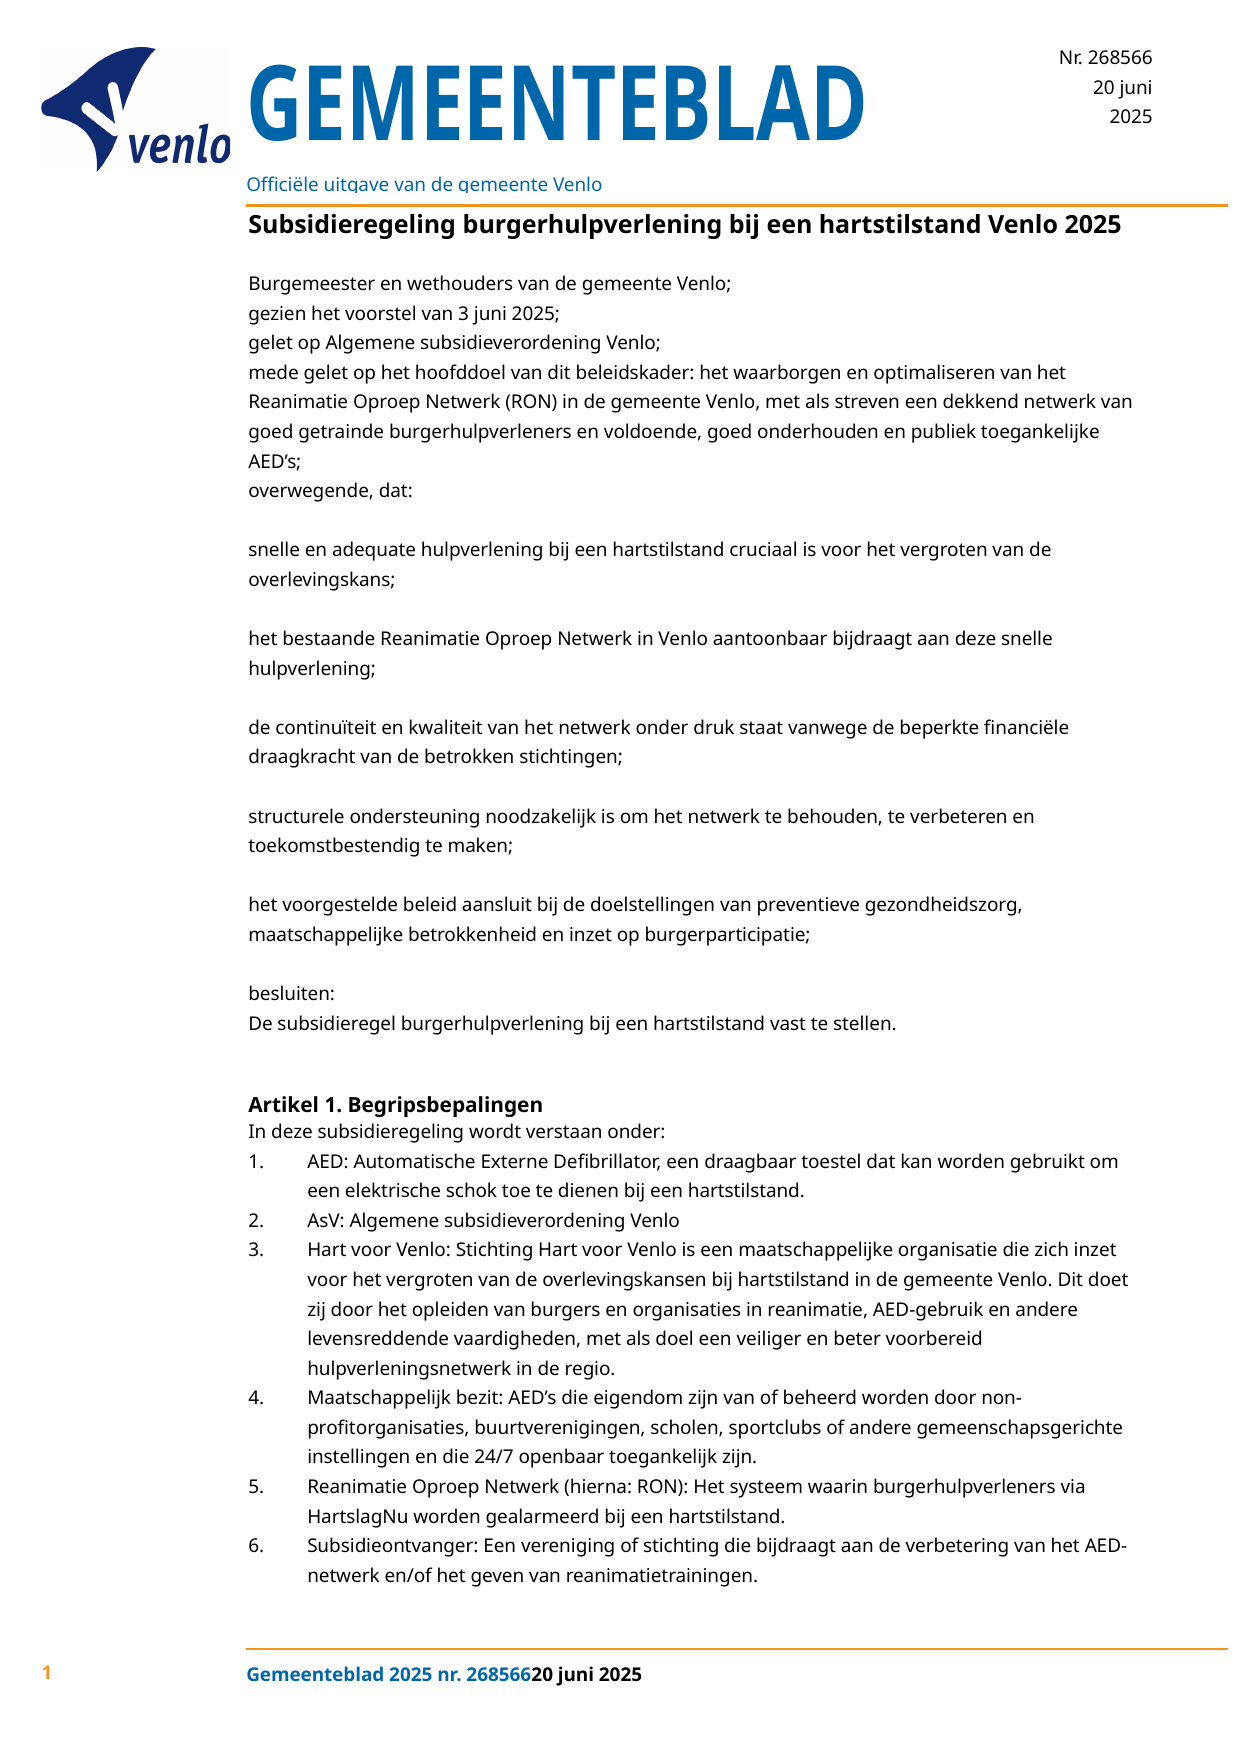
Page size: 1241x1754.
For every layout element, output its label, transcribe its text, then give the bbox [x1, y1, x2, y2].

text snelle en adequate hulpverlening bij een hartstilstand cruciaal is voor het vergroten van de overlevingskans; [248, 537, 1152, 592]
text mede gelet op het hoofddoel van dit beleidskader: het waarborgen en optimaliseren van het Reanimatie Oproep Netwerk (RON) in de gemeente Venlo, met als streven een dekkend netwerk van goed getrainde burgerhulpverleners en voldoende, goed onderhouden en publiek toegankelijke AED’s; [248, 359, 1152, 473]
text Burgemeester en wethouders van de gemeente Venlo; [248, 270, 1152, 296]
list Subsidieontvanger: Een vereniging of stichting die bijdraagt aan de verbetering van het AED-netwerk en/of het geven van reanimatietrainingen. [248, 1532, 1152, 1588]
text De subsidieregel burgerhulpverlening bij een hartstilstand vast te stellen. [248, 1010, 1152, 1036]
text het bestaande Reanimatie Oproep Netwerk in Venlo aantoonbaar bijdraagt aan deze snelle hulpverlening; [248, 625, 1152, 681]
text Artikel 1. Begripsbepalingen [248, 1090, 1152, 1118]
text gelet op Algemene subsidieverordening Venlo; [248, 329, 1152, 355]
list Hart voor Venlo: Stichting Hart voor Venlo is een maatschappelijke organisatie die zich inzet voor het vergroten van de overlevingskansen bij hartstilstand in de gemeente Venlo. Dit doet zij door het opleiden van burgers en organisaties in reanimatie, AED-gebruik en andere levensreddende vaardigheden, met als doel een veiliger en beter voorbereid hulpverleningsnetwerk in de regio. [248, 1237, 1152, 1381]
list Reanimatie Oproep Netwerk (hierna: RON): Het systeem waarin burgerhulpverleners via HartslagNu worden gealarmeerd bij een hartstilstand. [248, 1473, 1152, 1529]
list AED: Automatische Externe Defibrillator, een draagbaar toestel dat kan worden gebruikt om een elektrische schok toe te dienen bij een hartstilstand. [248, 1148, 1152, 1203]
text In deze subsidieregeling wordt verstaan onder: [248, 1118, 1152, 1144]
text besluiten: [248, 980, 1152, 1006]
text Subsidieregeling burgerhulpverlening bij een hartstilstand Venlo 2025 [248, 207, 1152, 241]
list Maatschappelijk bezit: AED’s die eigendom zijn van of beheerd worden door non-profitorganisaties, buurtverenigingen, scholen, sportclubs of andere gemeenschapsgerichte instellingen en die 24/7 openbaar toegankelijk zijn. [248, 1384, 1152, 1469]
text structurele ondersteuning noodzakelijk is om het netwerk te behouden, te verbeteren en toekomstbestendig te maken; [248, 803, 1152, 858]
list AsV: Algemene subsidieverordening Venlo [248, 1207, 1152, 1233]
text het voorgestelde beleid aansluit bij de doelstellingen van preventieve gezondheidszorg, maatschappelijke betrokkenheid en inzet op burgerparticipatie; [248, 892, 1152, 947]
text gezien het voorstel van 3 juni 2025; [248, 300, 1152, 326]
text de continuïteit en kwaliteit van het netwerk onder druk staat vanwege de beperkte financiële draagkracht van de betrokken stichtingen; [248, 714, 1152, 769]
picture [41, 47, 231, 172]
text overwegende, dat: [248, 477, 1152, 503]
